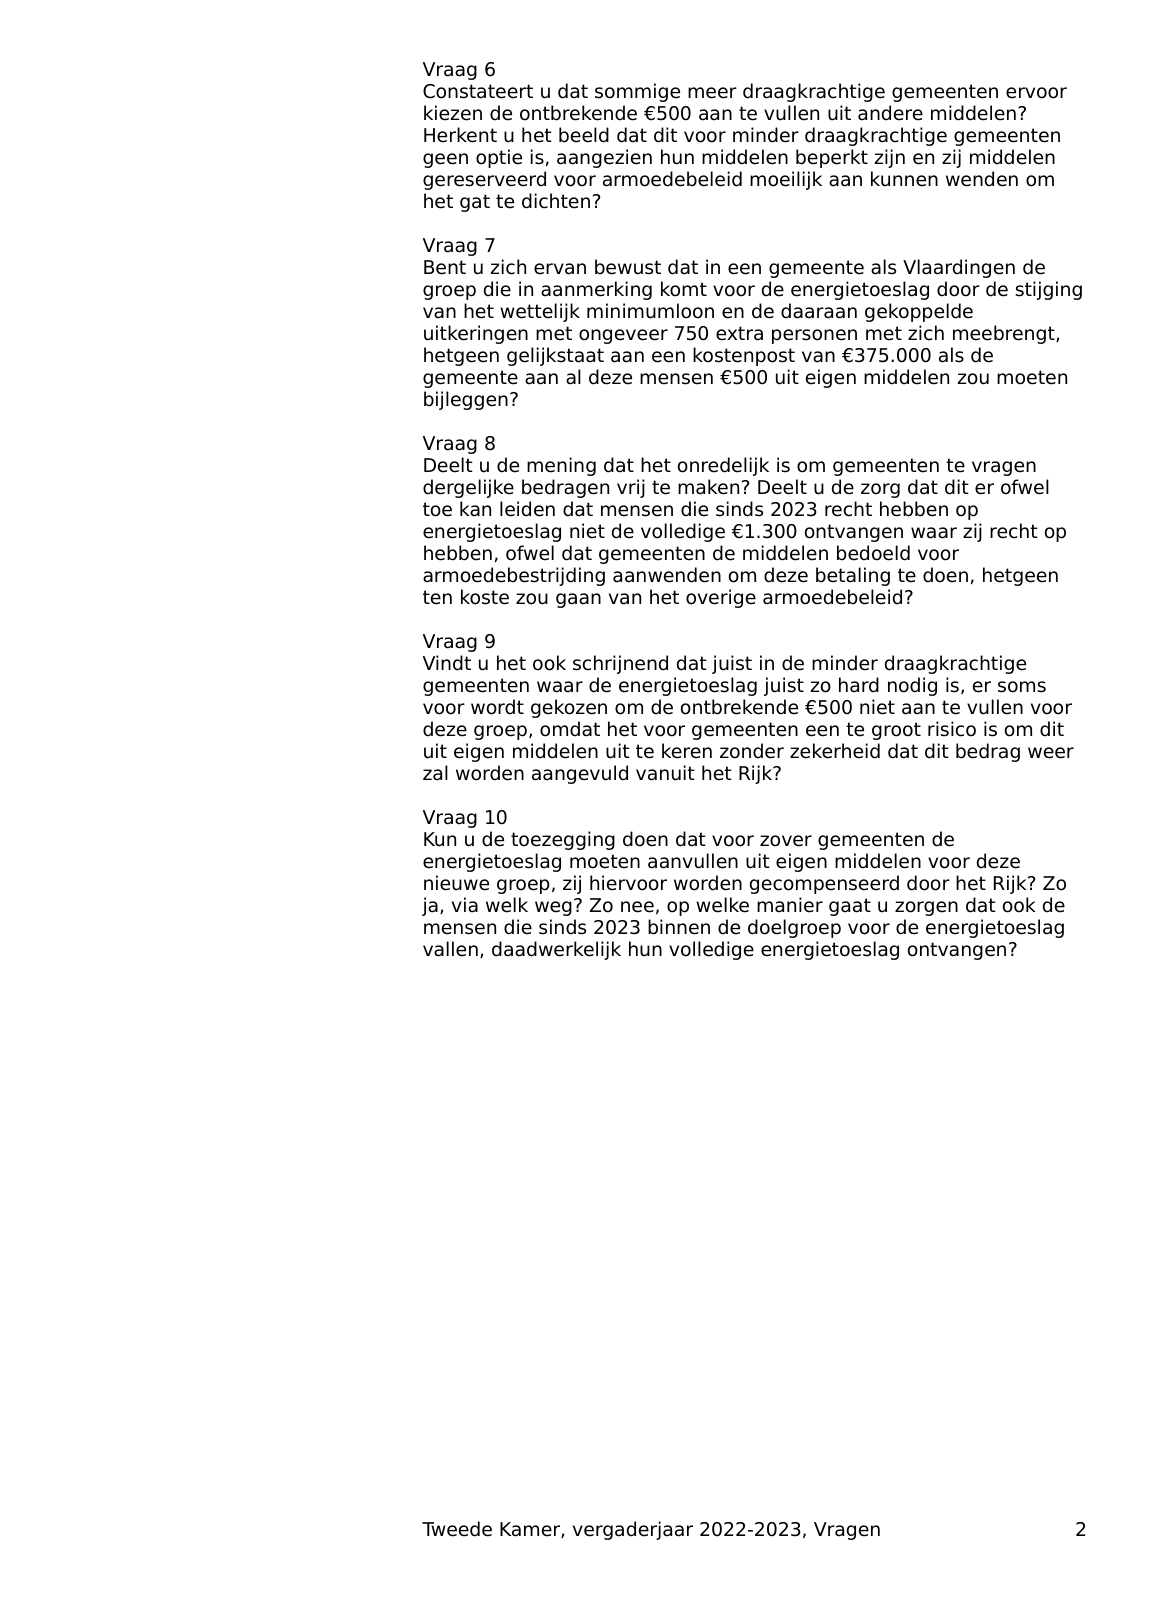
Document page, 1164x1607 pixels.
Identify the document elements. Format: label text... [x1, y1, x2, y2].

text Vraag 8 [422, 433, 1087, 455]
text Deelt u de mening dat het onredelijk is om gemeenten te vragen dergelijke bedragen vrij te maken? Deelt u de zorg dat dit er ofwel toe kan leiden dat mensen die sinds 2023 recht hebben op energietoeslag niet de volledige €1.300 ontvangen waar zij recht op hebben, ofwel dat gemeenten de middelen bedoeld voor armoedebestrijding aanwenden om deze betaling te doen, hetgeen ten koste zou gaan van het overige armoedebeleid? [422, 455, 1087, 609]
text Vraag 9 [422, 631, 1087, 653]
text Constateert u dat sommige meer draagkrachtige gemeenten ervoor kiezen de ontbrekende €500 aan te vullen uit andere middelen? Herkent u het beeld dat dit voor minder draagkrachtige gemeenten geen optie is, aangezien hun middelen beperkt zijn en zij middelen gereserveerd voor armoedebeleid moeilijk aan kunnen wenden om het gat te dichten? [422, 81, 1087, 213]
text Vraag 6 [422, 59, 1087, 81]
text Kun u de toezegging doen dat voor zover gemeenten de energietoeslag moeten aanvullen uit eigen middelen voor deze nieuwe groep, zij hiervoor worden gecompenseerd door het Rijk? Zo ja, via welk weg? Zo nee, op welke manier gaat u zorgen dat ook de mensen die sinds 2023 binnen de doelgroep voor de energietoeslag vallen, daadwerkelijk hun volledige energietoeslag ontvangen? [422, 829, 1087, 961]
text Bent u zich ervan bewust dat in een gemeente als Vlaardingen de groep die in aanmerking komt voor de energietoeslag door de stijging van het wettelijk minimumloon en de daaraan gekoppelde uitkeringen met ongeveer 750 extra personen met zich meebrengt, hetgeen gelijkstaat aan een kostenpost van €375.000 als de gemeente aan al deze mensen €500 uit eigen middelen zou moeten bijleggen? [422, 257, 1087, 411]
text Vindt u het ook schrijnend dat juist in de minder draagkrachtige gemeenten waar de energietoeslag juist zo hard nodig is, er soms voor wordt gekozen om de ontbrekende €500 niet aan te vullen voor deze groep, omdat het voor gemeenten een te groot risico is om dit uit eigen middelen uit te keren zonder zekerheid dat dit bedrag weer zal worden aangevuld vanuit het Rijk? [422, 653, 1087, 785]
text Vraag 7 [422, 235, 1087, 257]
text Vraag 10 [422, 807, 1087, 829]
